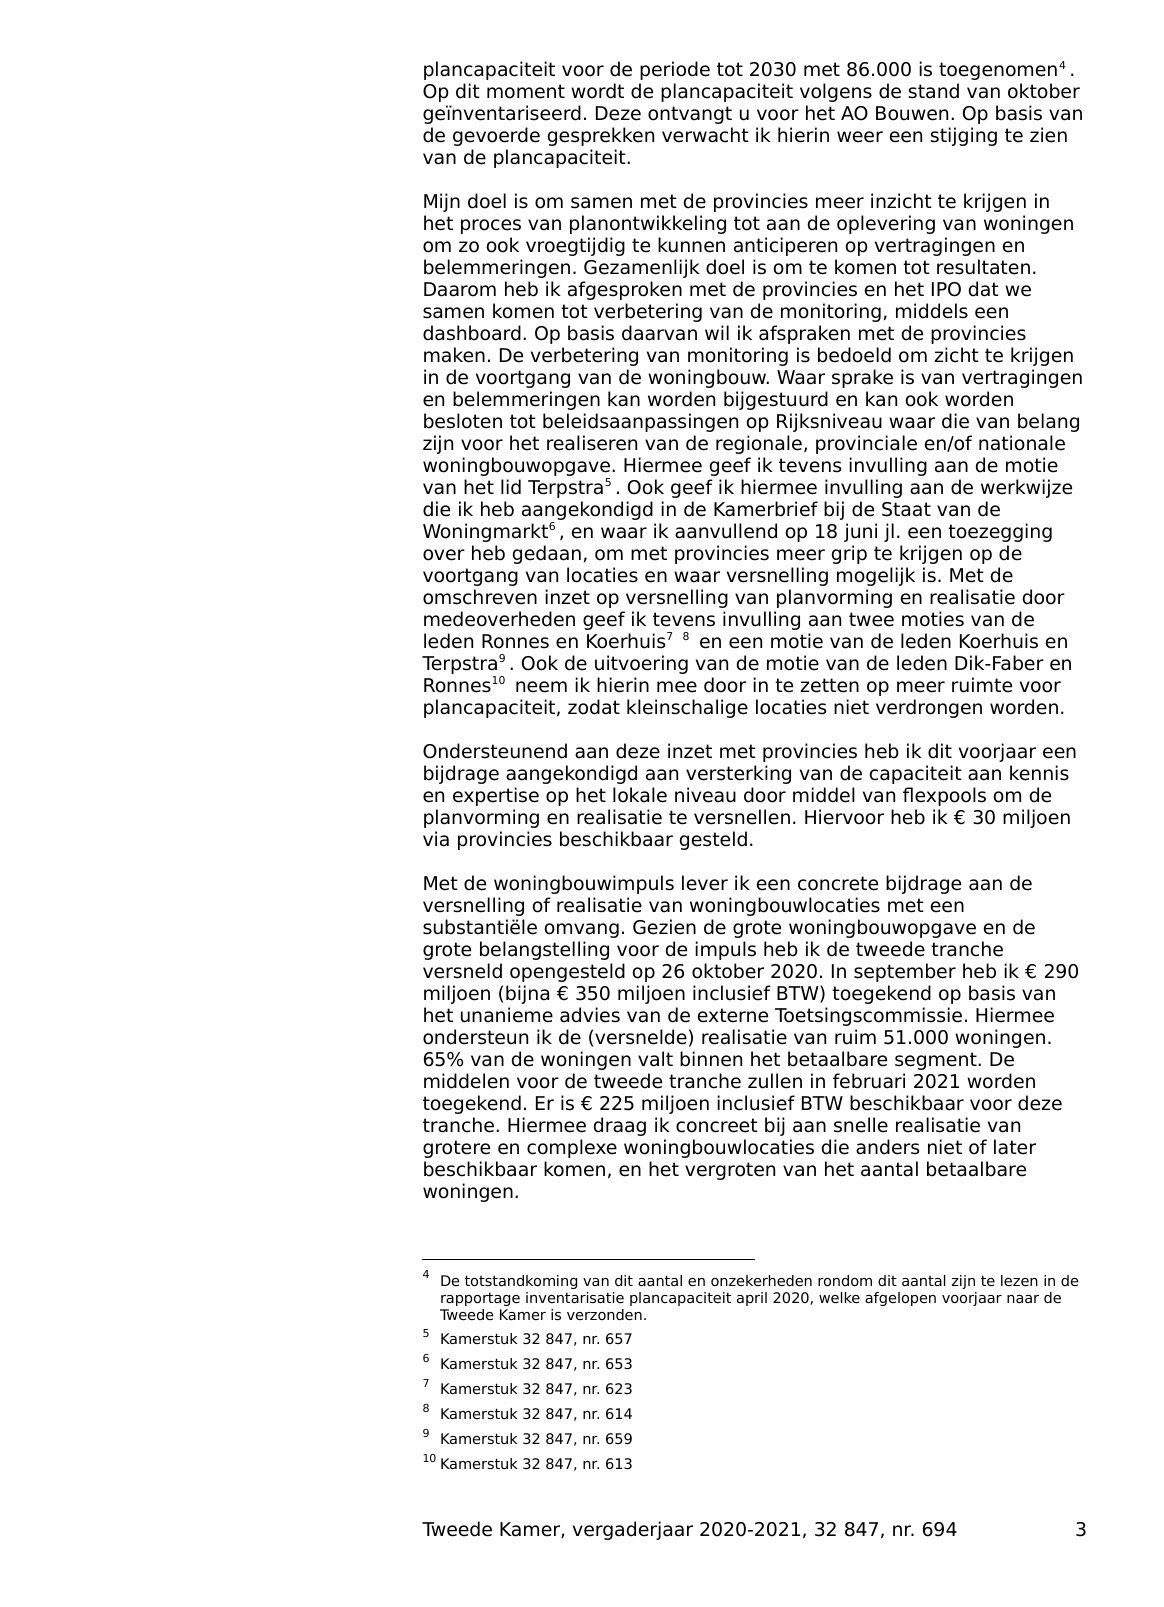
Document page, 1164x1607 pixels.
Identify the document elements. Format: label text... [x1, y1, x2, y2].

text plancapaciteit voor de periode tot 2030 met 86.000 is toegenomen. Op dit moment wordt de plancapaciteit volgens de stand van oktober geïnventariseerd. Deze ontvangt u voor het AO Bouwen. Op basis van de gevoerde gesprekken verwacht ik hierin weer een stijging te zien van de plancapaciteit. [422, 59, 1087, 169]
text De totstandkoming van dit aantal en onzekerheden rondom dit aantal zijn te lezen in de rapportage inventarisatie plancapaciteit april 2020, welke afgelopen voorjaar naar de Tweede Kamer is verzonden. [422, 1268, 1087, 1324]
text Ondersteunend aan deze inzet met provincies heb ik dit voorjaar een bijdrage aangekondigd aan versterking van de capaciteit aan kennis en expertise op het lokale niveau door middel van flexpools om de planvorming en realisatie te versnellen. Hiervoor heb ik € 30 miljoen via provincies beschikbaar gesteld. [422, 741, 1087, 851]
text Kamerstuk 32 847, nr. 653 [422, 1352, 1087, 1374]
text Kamerstuk 32 847, nr. 614 [422, 1402, 1087, 1424]
text Mijn doel is om samen met de provincies meer inzicht te krijgen in het proces van planontwikkeling tot aan de oplevering van woningen om zo ook vroegtijdig te kunnen anticiperen op vertragingen en belemmeringen. Gezamenlijk doel is om te komen tot resultaten. Daarom heb ik afgesproken met de provincies en het IPO dat we samen komen tot verbetering van de monitoring, middels een dashboard. Op basis daarvan wil ik afspraken met de provincies maken. De verbetering van monitoring is bedoeld om zicht te krijgen in de voortgang van de woningbouw. Waar sprake is van vertragingen en belemmeringen kan worden bijgestuurd en kan ook worden besloten tot beleidsaanpassingen op Rijksniveau waar die van belang zijn voor het realiseren van de regionale, provinciale en/of nationale woningbouwopgave. Hiermee geef ik tevens invulling aan de motie van het lid Terpstra. Ook geef ik hiermee invulling aan de werkwijze die ik heb aangekondigd in de Kamerbrief bij de Staat van de Woningmarkt, en waar ik aanvullend op 18 juni jl. een toezegging over heb gedaan, om met provincies meer grip te krijgen op de voortgang van locaties en waar versnelling mogelijk is. Met de omschreven inzet op versnelling van planvorming en realisatie door medeoverheden geef ik tevens invulling aan twee moties van de leden Ronnes en Koerhuis en een motie van de leden Koerhuis en Terpstra. Ook de uitvoering van de motie van de leden Dik-Faber en Ronnes neem ik hierin mee door in te zetten op meer ruimte voor plancapaciteit, zodat kleinschalige locaties niet verdrongen worden. [422, 191, 1087, 719]
text Kamerstuk 32 847, nr. 657 [422, 1327, 1087, 1349]
text Kamerstuk 32 847, nr. 623 [422, 1377, 1087, 1399]
text Met de woningbouwimpuls lever ik een concrete bijdrage aan de versnelling of realisatie van woningbouwlocaties met een substantiële omvang. Gezien de grote woningbouwopgave en de grote belangstelling voor de impuls heb ik de tweede tranche versneld opengesteld op 26 oktober 2020. In september heb ik € 290 miljoen (bijna € 350 miljoen inclusief BTW) toegekend op basis van het unanieme advies van de externe Toetsingscommissie. Hiermee ondersteun ik de (versnelde) realisatie van ruim 51.000 woningen. 65% van de woningen valt binnen het betaalbare segment. De middelen voor de tweede tranche zullen in februari 2021 worden toegekend. Er is € 225 miljoen inclusief BTW beschikbaar voor deze tranche. Hiermee draag ik concreet bij aan snelle realisatie van grotere en complexe woningbouwlocaties die anders niet of later beschikbaar komen, en het vergroten van het aantal betaalbare woningen. [422, 873, 1087, 1203]
text Kamerstuk 32 847, nr. 613 [422, 1452, 1087, 1474]
text Kamerstuk 32 847, nr. 659 [422, 1427, 1087, 1449]
